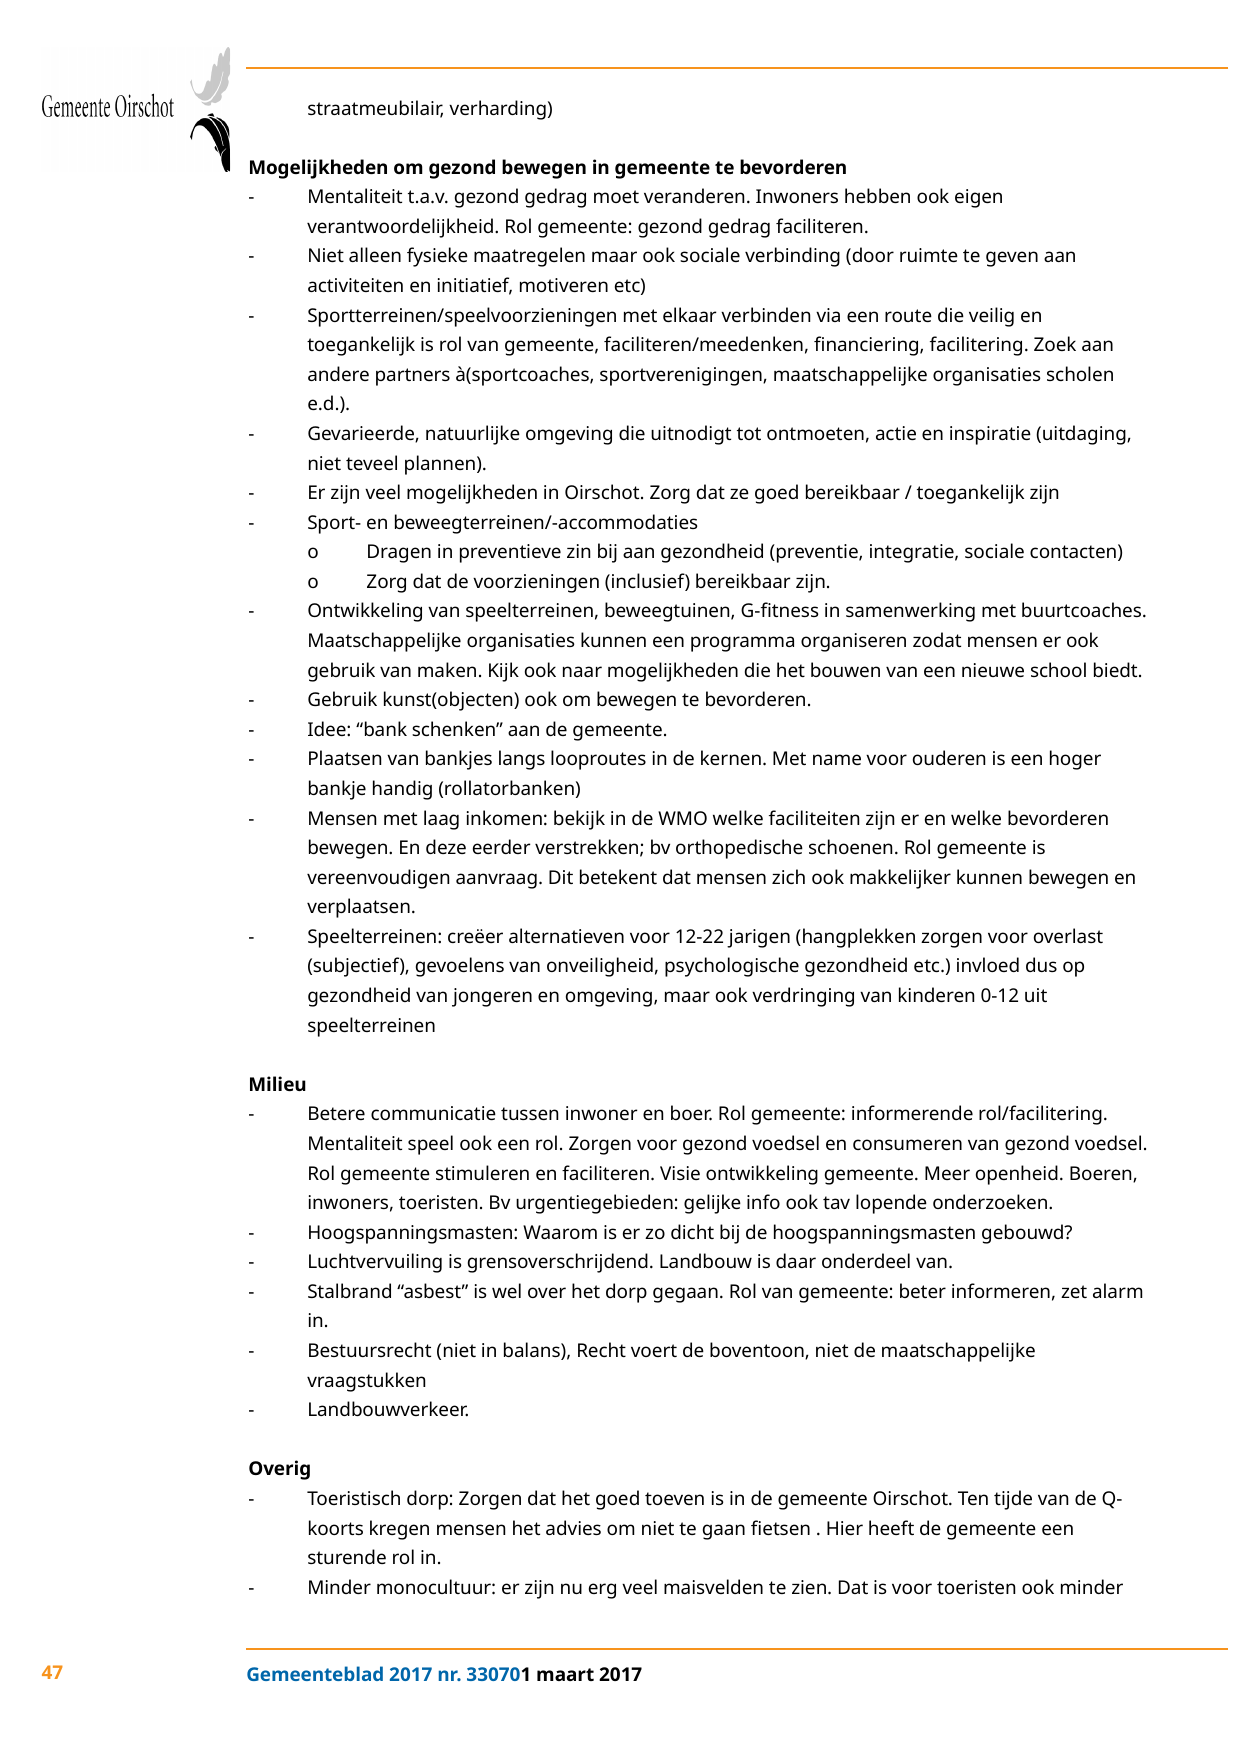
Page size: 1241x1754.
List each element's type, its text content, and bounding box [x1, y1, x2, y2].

list Landbouwverkeer. [248, 1396, 1152, 1422]
list Hoogspanningsmasten: Waarom is er zo dicht bij de hoogspanningsmasten gebouwd? [248, 1219, 1152, 1245]
list Ontwikkeling van speelterreinen, beweegtuinen, G-fitness in samenwerking met buurtcoaches. Maatschappelijke organisaties kunnen een programma organiseren zodat mensen er ook gebruik van maken. Kijk ook naar mogelijkheden die het bouwen van een nieuwe school biedt. [248, 598, 1152, 683]
list Mentaliteit t.a.v. gezond gedrag moet veranderen. Inwoners hebben ook eigen verantwoordelijkheid. Rol gemeente: gezond gedrag faciliteren. [248, 183, 1152, 239]
list Sportterreinen/speelvoorzieningen met elkaar verbinden via een route die veilig en toegankelijk is rol van gemeente, faciliteren/meedenken, financiering, facilitering. Zoek aan andere partners à(sportcoaches, sportverenigingen, maatschappelijke organisaties scholen e.d.). [248, 302, 1152, 416]
list Speelterreinen: creëer alternatieven voor 12-22 jarigen (hangplekken zorgen voor overlast (subjectief), gevoelens van onveiligheid, psychologische gezondheid etc.) invloed dus op gezondheid van jongeren en omgeving, maar ook verdringing van kinderen 0-12 uit speelterreinen [248, 923, 1152, 1038]
list Zorg dat de voorzieningen (inclusief) bereikbaar zijn. [307, 568, 1152, 594]
list Mensen met laag inkomen: bekijk in de WMO welke faciliteiten zijn er en welke bevorderen bewegen. En deze eerder verstrekken; bv orthopedische schoenen. Rol gemeente is vereenvoudigen aanvraag. Dit betekent dat mensen zich ook makkelijker kunnen bewegen en verplaatsen. [248, 805, 1152, 919]
picture [41, 47, 231, 172]
list Toeristisch dorp: Zorgen dat het goed toeven is in de gemeente Oirschot. Ten tijde van de Q-koorts kregen mensen het advies om niet te gaan fietsen . Hier heeft de gemeente een sturende rol in. [248, 1485, 1152, 1570]
list Gevarieerde, natuurlijke omgeving die uitnodigt tot ontmoeten, actie en inspiratie (uitdaging, niet teveel plannen). [248, 420, 1152, 476]
list Betere communicatie tussen inwoner en boer. Rol gemeente: informerende rol/facilitering. Mentaliteit speel ook een rol. Zorgen voor gezond voedsel en consumeren van gezond voedsel. Rol gemeente stimuleren en faciliteren. Visie ontwikkeling gemeente. Meer openheid. Boeren, inwoners, toeristen. Bv urgentiegebieden: gelijke info ook tav lopende onderzoeken. [248, 1101, 1152, 1215]
list Dragen in preventieve zin bij aan gezondheid (preventie, integratie, sociale contacten) [307, 538, 1152, 564]
list Stalbrand “asbest” is wel over het dorp gegaan. Rol van gemeente: beter informeren, zet alarm in. [248, 1278, 1152, 1333]
list straatmeubilair, verharding) [248, 95, 1152, 121]
list Idee: “bank schenken” aan de gemeente. [248, 716, 1152, 742]
text Milieu [248, 1071, 1152, 1097]
list Niet alleen fysieke maatregelen maar ook sociale verbinding (door ruimte te geven aan activiteiten en initiatief, motiveren etc) [248, 243, 1152, 298]
list Luchtvervuiling is grensoverschrijdend. Landbouw is daar onderdeel van. [248, 1248, 1152, 1274]
list Er zijn veel mogelijkheden in Oirschot. Zorg dat ze goed bereikbaar / toegankelijk zijn [248, 479, 1152, 505]
list Minder monocultuur: er zijn nu erg veel maisvelden te zien. Dat is voor toeristen ook minder [248, 1574, 1152, 1600]
list Gebruik kunst(objecten) ook om bewegen te bevorderen. [248, 686, 1152, 712]
list Plaatsen van bankjes langs looproutes in de kernen. Met name voor ouderen is een hoger bankje handig (rollatorbanken) [248, 746, 1152, 801]
text Mogelijkheden om gezond bewegen in gemeente te bevorderen [248, 154, 1152, 180]
list Bestuursrecht (niet in balans), Recht voert de boventoon, niet de maatschappelijke vraagstukken [248, 1337, 1152, 1393]
list Sport- en beweegterreinen/-accommodaties [248, 509, 1152, 535]
text Overig [248, 1456, 1152, 1481]
